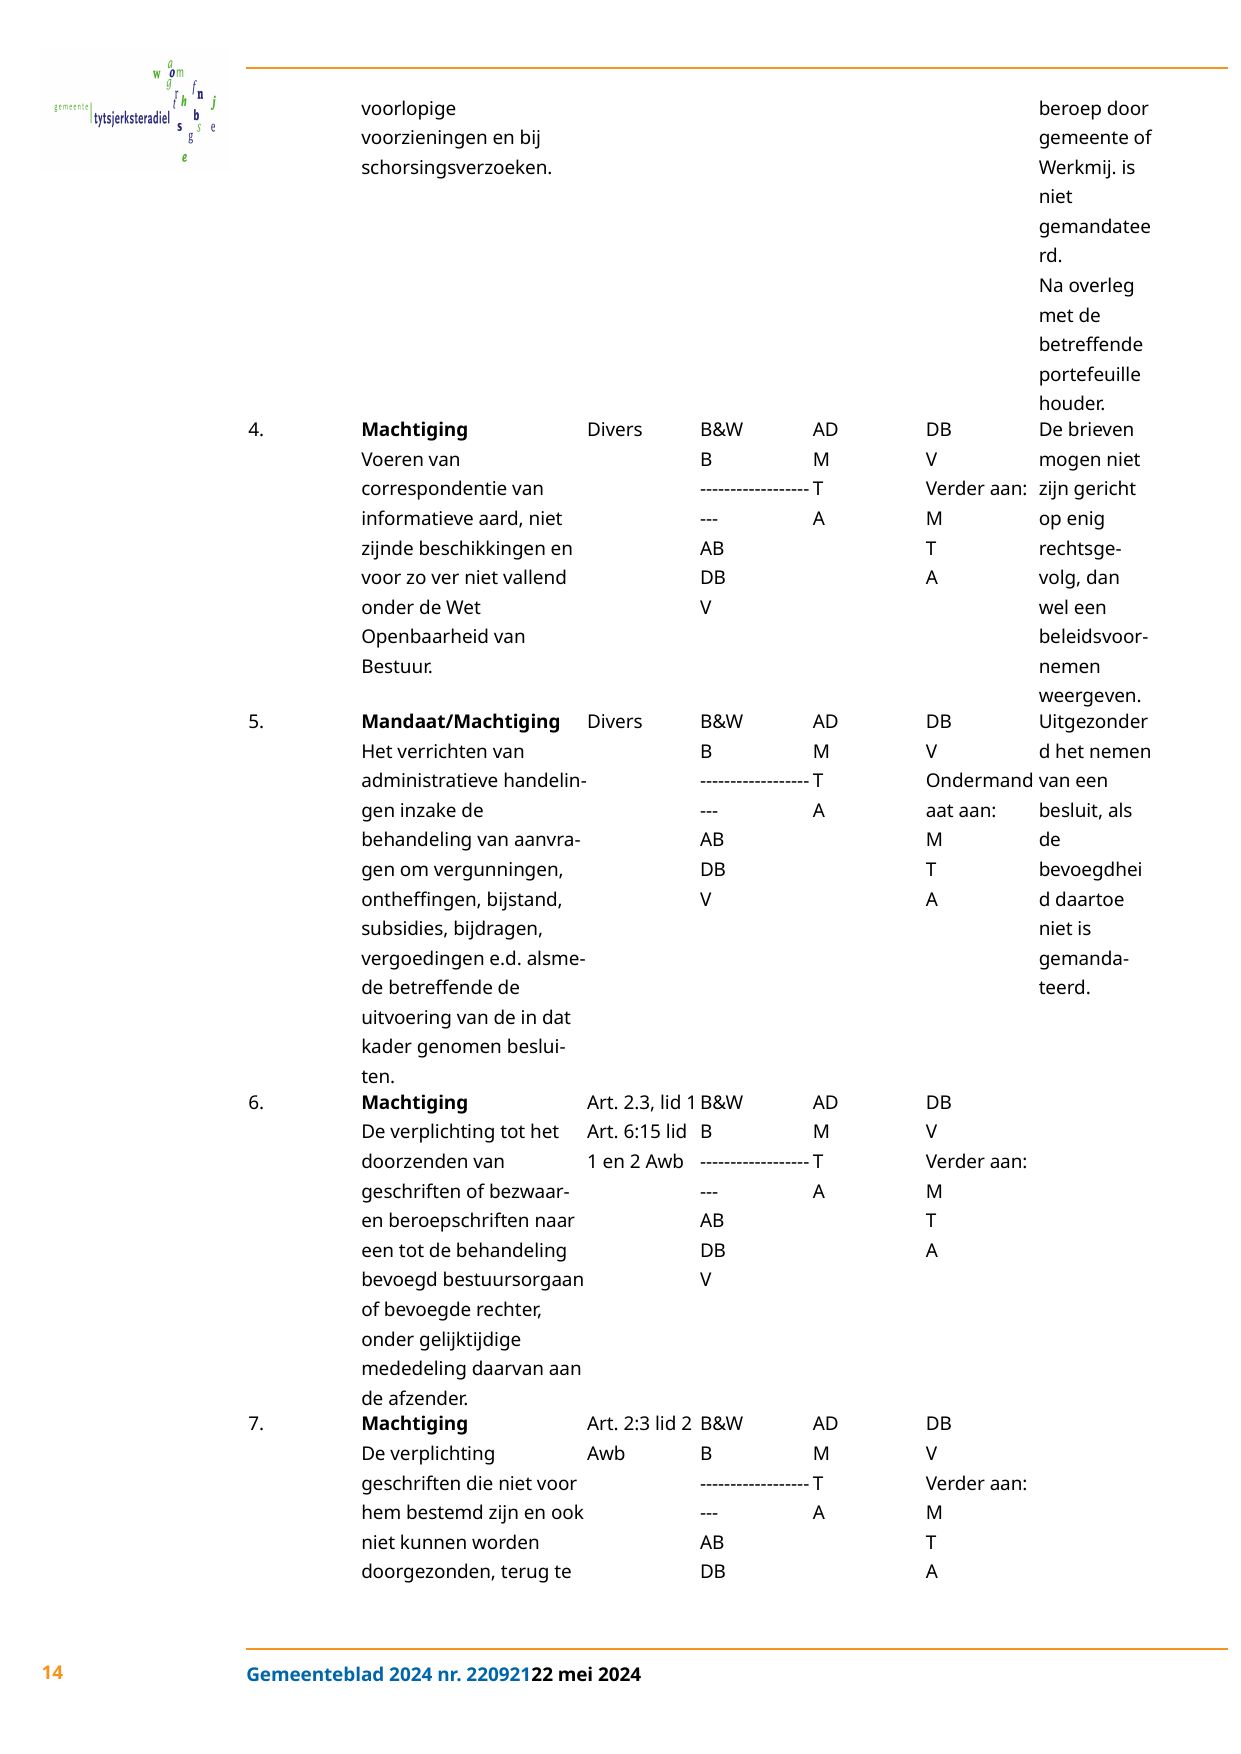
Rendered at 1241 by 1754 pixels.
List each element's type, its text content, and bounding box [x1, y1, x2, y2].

table_cell 7. [248, 1411, 361, 1584]
table_cell 5. [248, 708, 361, 1089]
table_cell B&W B --------------------- AB DB V [700, 1089, 813, 1411]
table_cell DB V Verder aan: M T A [926, 1089, 1038, 1411]
table_cell [926, 95, 1038, 416]
table_cell De brieven mogen niet zijn gericht op enig rechts­ge­volg, dan wel een beleids­voor­ne­men weerge­ven. [1039, 416, 1152, 708]
table_cell Machtiging Voeren van correspondentie van informatieve aard, niet zijnde beschikkingen en voor zo ver niet vallend onder de Wet Openbaarheid van Bestuur. [361, 416, 587, 708]
table_cell B&W B --------------------- AB DB [700, 1411, 813, 1584]
table_cell B&W B --------------------- AB DB V [700, 708, 813, 1089]
table_cell [1039, 1089, 1152, 1411]
table_cell AD M T A [813, 1411, 926, 1584]
table_cell voorlopige voorzieningen en bij schorsingsverzoeken. [361, 95, 587, 416]
table_cell DB V Verder aan: M T A [926, 1411, 1038, 1584]
table_cell [587, 95, 700, 416]
table_cell AD M T A [813, 708, 926, 1089]
table_cell Art. 2:3 lid 2 Awb [587, 1411, 700, 1584]
table_cell B&W B --------------------- AB DB V [700, 416, 813, 708]
table_cell AD M T A [813, 416, 926, 708]
table_cell Uitgezonderd het ne­men van een besluit, als de bevoegdheid daartoe niet is geman­da­teerd. [1039, 708, 1152, 1089]
table_cell 6. [248, 1089, 361, 1411]
table_cell AD M T A [813, 1089, 926, 1411]
table_cell Divers [587, 708, 700, 1089]
table_cell [813, 95, 926, 416]
table_cell Divers [587, 416, 700, 708]
table_cell DB V Verder aan: M T A [926, 416, 1038, 708]
table_cell 4. [248, 416, 361, 708]
table_cell DB V Ondermandaat aan: M T A [926, 708, 1038, 1089]
table_cell [248, 95, 361, 416]
table_cell Art. 2.3, lid 1 Art. 6:15 lid 1 en 2 Awb [587, 1089, 700, 1411]
table_cell Mandaat/Machtiging Het verrichten van administra­tieve han­de­lin­gen inzake de behandeling van aanvra­gen om ver­gunningen, onthef­fin­gen, bij­stand, subsi­dies, bijdragen, vergoedingen e.d. alsme­de be­tref­fende de uitvoering van de in dat kader geno­men beslui­ten. [361, 708, 587, 1089]
table_cell Machtiging De verplichting tot het doorzenden van geschriften of bezwaar- en beroepschriften naar een tot de behandeling bevoegd bestuursorgaan of bevoegde rechter, onder gelijktijdige mededeling daarvan aan de afzender. [361, 1089, 587, 1411]
table_cell Machtiging De verplichting geschriften die niet voor hem bestemd zijn en ook niet kunnen worden doorgezonden, terug te [361, 1411, 587, 1584]
picture [41, 47, 231, 172]
table_cell beroep door gemeente of Werkmij. is niet gemandateerd. Na overleg met de betreffende portefeuillehouder. [1039, 95, 1152, 416]
table_cell [1039, 1411, 1152, 1584]
table_cell [700, 95, 813, 416]
